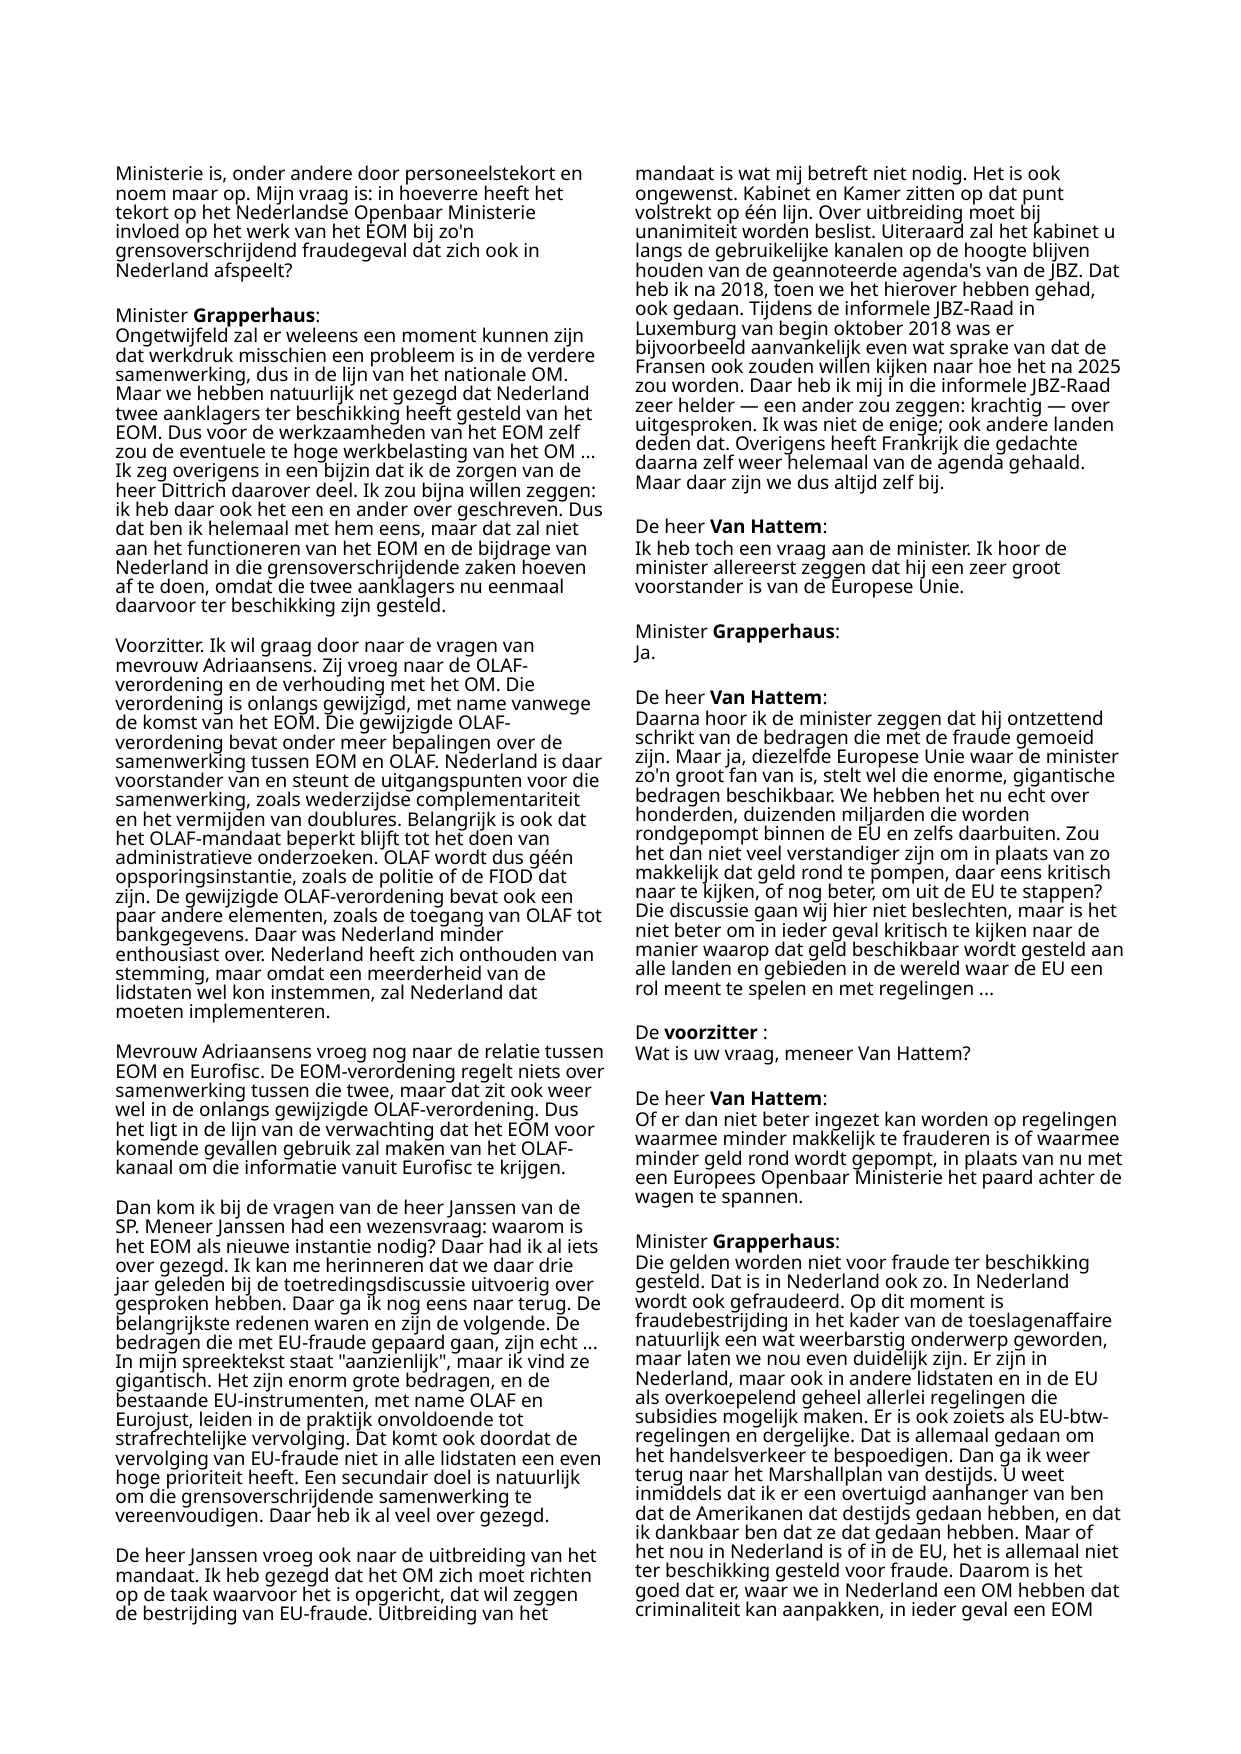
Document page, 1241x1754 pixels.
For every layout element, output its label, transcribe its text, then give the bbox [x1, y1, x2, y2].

text Mevrouw Adriaansens vroeg nog naar de relatie tussen EOM en Eurofisc. De EOM-verordening regelt niets over samenwerking tussen die twee, maar dat zit ook weer wel in de onlangs gewijzigde OLAF-verordening. Dus het ligt in de lijn van de verwachting dat het EOM voor komende gevallen gebruik zal maken van het OLAF-kanaal om die informatie vanuit Eurofisc te krijgen. [115, 1043, 605, 1178]
text Ongetwijfeld zal er weleens een moment kunnen zijn dat werkdruk misschien een probleem is in de verdere samenwerking, dus in de lijn van het nationale OM. Maar we hebben natuurlijk net gezegd dat Nederland twee aanklagers ter beschikking heeft gesteld van het EOM. Dus voor de werkzaamheden van het EOM zelf zou de eventuele te hoge werkbelasting van het OM ... Ik zeg overigens in een bijzin dat ik de zorgen van de heer Dittrich daarover deel. Ik zou bijna willen zeggen: ik heb daar ook het een en ander over geschreven. Dus dat ben ik helemaal met hem eens, maar dat zal niet aan het functioneren van het EOM en de bijdrage van Nederland in die grensoverschrijdende zaken hoeven af te doen, omdat die twee aanklagers nu eenmaal daarvoor ter beschikking zijn gesteld. [115, 327, 605, 617]
text Wat is uw vraag, meneer Van Hattem? [635, 1045, 1125, 1064]
text Minister Grapperhaus: [115, 302, 605, 327]
text De heer Van Hattem: [635, 1085, 1125, 1111]
text Dan kom ik bij de vragen van de heer Janssen van de SP. Meneer Janssen had een wezensvraag: waarom is het EOM als nieuwe instantie nodig? Daar had ik al iets over gezegd. Ik kan me herinneren dat we daar drie jaar geleden bij de toetredingsdiscussie uitvoerig over gesproken hebben. Daar ga ik nog eens naar terug. De belangrijkste redenen waren en zijn de volgende. De bedragen die met EU-fraude gepaard gaan, zijn echt ... In mijn spreektekst staat "aanzienlijk", maar ik vind ze gigantisch. Het zijn enorm grote bedragen, en de bestaande EU-instrumenten, met name OLAF en Eurojust, leiden in de praktijk onvoldoende tot strafrechtelijke vervolging. Dat komt ook doordat de vervolging van EU-fraude niet in alle lidstaten een even hoge prioriteit heeft. Een secundair doel is natuurlijk om die grensoverschrijdende samenwerking te vereenvoudigen. Daar heb ik al veel over gezegd. [115, 1199, 605, 1527]
text Daarna hoor ik de minister zeggen dat hij ontzettend schrikt van de bedragen die met de fraude gemoeid zijn. Maar ja, diezelfde Europese Unie waar de minister zo'n groot fan van is, stelt wel die enorme, gigantische bedragen beschikbaar. We hebben het nu echt over honderden, duizenden miljarden die worden rondgepompt binnen de EU en zelfs daarbuiten. Zou het dan niet veel verstandiger zijn om in plaats van zo makkelijk dat geld rond te pompen, daar eens kritisch naar te kijken, of nog beter, om uit de EU te stappen? Die discussie gaan wij hier niet beslechten, maar is het niet beter om in ieder geval kritisch te kijken naar de manier waarop dat geld beschikbaar wordt gesteld aan alle landen en gebieden in de wereld waar de EU een rol meent te spelen en met regelingen ... [635, 710, 1125, 999]
text De heer Janssen vroeg ook naar de uitbreiding van het mandaat. Ik heb gezegd dat het OM zich moet richten op de taak waarvoor het is opgericht, dat wil zeggen de bestrijding van EU-fraude. Uitbreiding van het [115, 1547, 605, 1624]
text Of er dan niet beter ingezet kan worden op regelingen waarmee minder makkelijk te frauderen is of waarmee minder geld rond wordt gepompt, in plaats van nu met een Europees Openbaar Ministerie het paard achter de wagen te spannen. [635, 1111, 1125, 1207]
text Ministerie is, onder andere door personeelstekort en noem maar op. Mijn vraag is: in hoeverre heeft het tekort op het Nederlandse Openbaar Ministerie invloed op het werk van het EOM bij zo'n grensoverschrijdend fraudegeval dat zich ook in Nederland afspeelt? [115, 165, 605, 281]
text Minister Grapperhaus: [635, 618, 1125, 644]
text Die gelden worden niet voor fraude ter beschikking gesteld. Dat is in Nederland ook zo. In Nederland wordt ook gefraudeerd. Op dit moment is fraudebestrijding in het kader van de toeslagenaffaire natuurlijk een wat weerbarstig onderwerp geworden, maar laten we nou even duidelijk zijn. Er zijn in Nederland, maar ook in andere lidstaten en in de EU als overkoepelend geheel allerlei regelingen die subsidies mogelijk maken. Er is ook zoiets als EU-btw-regelingen en dergelijke. Dat is allemaal gedaan om het handelsverkeer te bespoedigen. Dan ga ik weer terug naar het Marshallplan van destijds. U weet inmiddels dat ik er een overtuigd aanhanger van ben dat de Amerikanen dat destijds gedaan hebben, en dat ik dankbaar ben dat ze dat gedaan hebben. Maar of het nou in Nederland is of in de EU, het is allemaal niet ter beschikking gesteld voor fraude. Daarom is het goed dat er, waar we in Nederland een OM hebben dat criminaliteit kan aanpakken, in ieder geval een EOM [635, 1254, 1125, 1620]
text Minister Grapperhaus: [635, 1228, 1125, 1254]
text De heer Van Hattem: [635, 514, 1125, 539]
text Ja. [635, 644, 1125, 663]
text Ik heb toch een vraag aan de minister. Ik hoor de minister allereerst zeggen dat hij een zeer groot voorstander is van de Europese Unie. [635, 539, 1125, 597]
text Voorzitter. Ik wil graag door naar de vragen van mevrouw Adriaansens. Zij vroeg naar de OLAF-verordening en de verhouding met het OM. Die verordening is onlangs gewijzigd, met name vanwege de komst van het EOM. Die gewijzigde OLAF-verordening bevat onder meer bepalingen over de samenwerking tussen EOM en OLAF. Nederland is daar voorstander van en steunt de uitgangspunten voor die samenwerking, zoals wederzijdse complementariteit en het vermijden van doublures. Belangrijk is ook dat het OLAF-mandaat beperkt blijft tot het doen van administratieve onderzoeken. OLAF wordt dus géén opsporingsinstantie, zoals de politie of de FIOD dat zijn. De gewijzigde OLAF-verordening bevat ook een paar andere elementen, zoals de toegang van OLAF tot bankgegevens. Daar was Nederland minder enthousiast over. Nederland heeft zich onthouden van stemming, maar omdat een meerderheid van de lidstaten wel kon instemmen, zal Nederland dat moeten implementeren. [115, 637, 605, 1023]
text De heer Van Hattem: [635, 684, 1125, 710]
text De voorzitter : [635, 1019, 1125, 1045]
text mandaat is wat mij betreft niet nodig. Het is ook ongewenst. Kabinet en Kamer zitten op dat punt volstrekt op één lijn. Over uitbreiding moet bij unanimiteit worden beslist. Uiteraard zal het kabinet u langs de gebruikelijke kanalen op de hoogte blijven houden van de geannoteerde agenda's van de JBZ. Dat heb ik na 2018, toen we het hierover hebben gehad, ook gedaan. Tijdens de informele JBZ-Raad in Luxemburg van begin oktober 2018 was er bijvoorbeeld aanvankelijk even wat sprake van dat de Fransen ook zouden willen kijken naar hoe het na 2025 zou worden. Daar heb ik mij in die informele JBZ-Raad zeer helder — een ander zou zeggen: krachtig — over uitgesproken. Ik was niet de enige; ook andere landen deden dat. Overigens heeft Frankrijk die gedachte daarna zelf weer helemaal van de agenda gehaald. Maar daar zijn we dus altijd zelf bij. [635, 165, 1125, 493]
